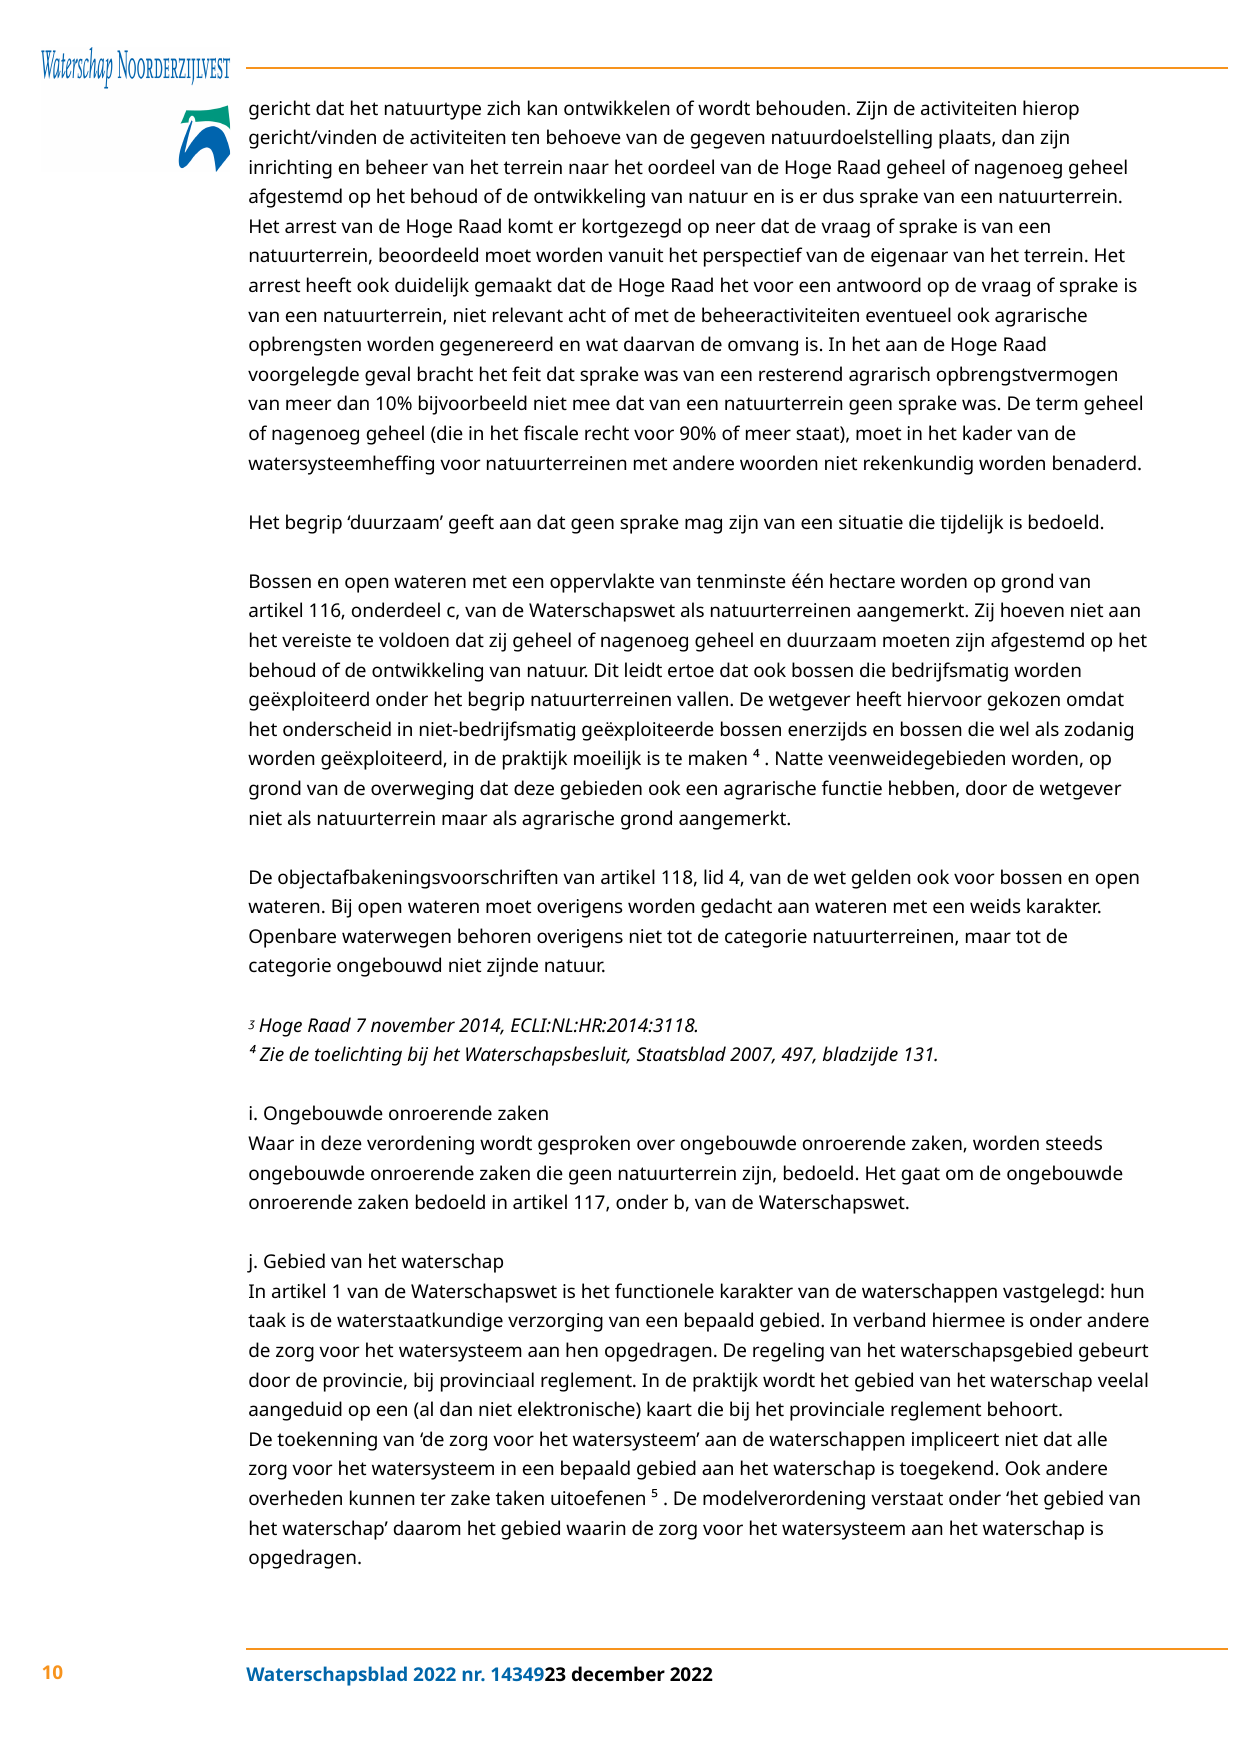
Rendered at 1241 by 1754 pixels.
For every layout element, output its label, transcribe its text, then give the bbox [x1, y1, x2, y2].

text De objectafbakeningsvoorschriften van artikel 118, lid 4, van de wet gelden ook voor bossen en open wateren. Bij open wateren moet overigens worden gedacht aan wateren met een weids karakter. Openbare waterwegen behoren overigens niet tot de categorie natuurterreinen, maar tot de categorie ongebouwd niet zijnde natuur. [248, 864, 1152, 978]
text i. Ongebouwde onroerende zaken [248, 1101, 1152, 1126]
picture [41, 47, 231, 172]
text ᶾ Hoge Raad 7 november 2014, ECLI:NL:HR:2014:3118. [248, 1012, 1152, 1038]
text De toekenning van ‘de zorg voor het watersysteem’ aan de waterschappen impliceert niet dat alle zorg voor het watersysteem in een bepaald gebied aan het waterschap is toegekend. Ook andere overheden kunnen ter zake taken uitoefenen ⁵ . De modelverordening verstaat onder ‘het gebied van het waterschap’ daarom het gebied waarin de zorg voor het watersysteem aan het waterschap is opgedragen. [248, 1426, 1152, 1570]
text ⁴ Zie de toelichting bij het Waterschapsbesluit, Staatsblad 2007, 497, bladzijde 131. [248, 1041, 1152, 1067]
text Bossen en open wateren met een oppervlakte van tenminste één hectare worden op grond van artikel 116, onderdeel c, van de Waterschapswet als natuurterreinen aangemerkt. Zij hoeven niet aan het vereiste te voldoen dat zij geheel of nagenoeg geheel en duurzaam moeten zijn afgestemd op het behoud of de ontwikkeling van natuur. Dit leidt ertoe dat ook bossen die bedrijfsmatig worden geëxploiteerd onder het begrip natuurterreinen vallen. De wetgever heeft hiervoor gekozen omdat het onderscheid in niet-bedrijfsmatig geëxploiteerde bossen enerzijds en bossen die wel als zodanig worden geëxploiteerd, in de praktijk moeilijk is te maken ⁴ . Natte veenweidegebieden worden, op grond van de overweging dat deze gebieden ook een agrarische functie hebben, door de wetgever niet als natuurterrein maar als agrarische grond aangemerkt. [248, 568, 1152, 831]
text gericht dat het natuurtype zich kan ontwikkelen of wordt behouden. Zijn de activiteiten hierop gericht/vinden de activiteiten ten behoeve van de gegeven natuurdoelstelling plaats, dan zijn inrichting en beheer van het terrein naar het oordeel van de Hoge Raad geheel of nagenoeg geheel afgestemd op het behoud of de ontwikkeling van natuur en is er dus sprake van een natuurterrein. Het arrest van de Hoge Raad komt er kortgezegd op neer dat de vraag of sprake is van een natuurterrein, beoordeeld moet worden vanuit het perspectief van de eigenaar van het terrein. Het arrest heeft ook duidelijk gemaakt dat de Hoge Raad het voor een antwoord op de vraag of sprake is van een natuurterrein, niet relevant acht of met de beheeractiviteiten eventueel ook agrarische opbrengsten worden gegenereerd en wat daarvan de omvang is. In het aan de Hoge Raad voorgelegde geval bracht het feit dat sprake was van een resterend agrarisch opbrengstvermogen van meer dan 10% bijvoorbeeld niet mee dat van een natuurterrein geen sprake was. De term geheel of nagenoeg geheel (die in het fiscale recht voor 90% of meer staat), moet in het kader van de watersysteemheffing voor natuurterreinen met andere woorden niet rekenkundig worden benaderd. [248, 95, 1152, 476]
text Waar in deze verordening wordt gesproken over ongebouwde onroerende zaken, worden steeds ongebouwde onroerende zaken die geen natuurterrein zijn, bedoeld. Het gaat om de ongebouwde onroerende zaken bedoeld in artikel 117, onder b, van de Waterschapswet. [248, 1130, 1152, 1215]
text In artikel 1 van de Waterschapswet is het functionele karakter van de waterschappen vastgelegd: hun taak is de waterstaatkundige verzorging van een bepaald gebied. In verband hiermee is onder andere de zorg voor het watersysteem aan hen opgedragen. De regeling van het waterschapsgebied gebeurt door de provincie, bij provinciaal reglement. In de praktijk wordt het gebied van het waterschap veelal aangeduid op een (al dan niet elektronische) kaart die bij het provinciale reglement behoort. [248, 1278, 1152, 1422]
text j. Gebied van het waterschap [248, 1248, 1152, 1274]
text Het begrip ‘duurzaam’ geeft aan dat geen sprake mag zijn van een situatie die tijdelijk is bedoeld. [248, 509, 1152, 535]
